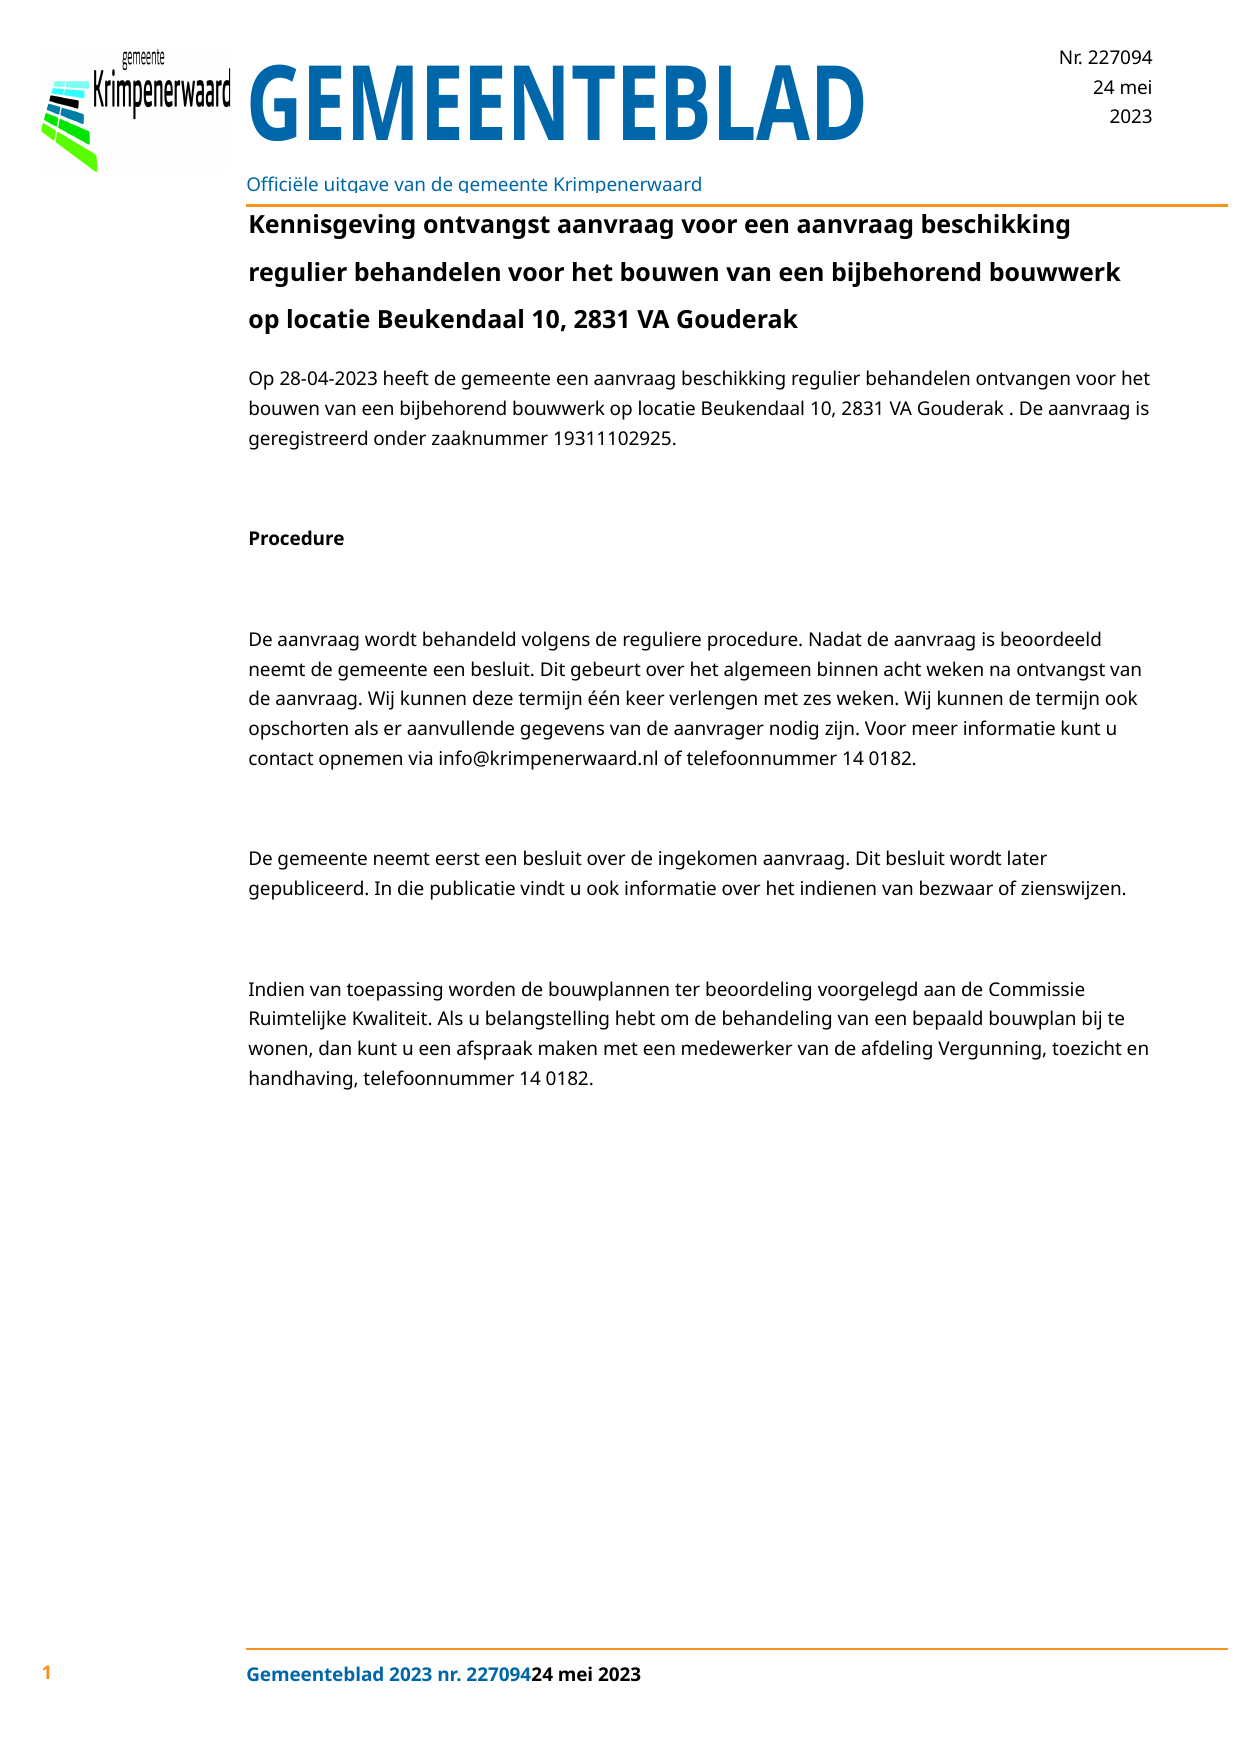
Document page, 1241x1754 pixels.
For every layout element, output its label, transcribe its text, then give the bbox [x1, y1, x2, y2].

text Op 28-04-2023 heeft de gemeente een aanvraag beschikking regulier behandelen ontvangen voor het bouwen van een bijbehorend bouwwerk op locatie Beukendaal 10, 2831 VA Gouderak . De aanvraag is geregistreerd onder zaaknummer 19311102925. [248, 366, 1152, 450]
text Kennisgeving ontvangst aanvraag voor een aanvraag beschikking regulier behandelen voor het bouwen van een bijbehorend bouwwerk op locatie Beukendaal 10, 2831 VA Gouderak [248, 207, 1152, 336]
text De gemeente neemt eerst een besluit over de ingekomen aanvraag. Dit besluit wordt later gepubliceerd. In die publicatie vindt u ook informatie over het indienen van bezwaar of zienswijzen. [248, 846, 1152, 901]
text Indien van toepassing worden de bouwplannen ter beoordeling voorgelegd aan de Commissie Ruimtelijke Kwaliteit. Als u belangstelling hebt om de behandeling van een bepaald bouwplan bij te wonen, dan kunt u een afspraak maken met een medewerker van de afdeling Vergunning, toezicht en handhaving, telefoonnummer 14 0182. [248, 976, 1152, 1090]
text De aanvraag wordt behandeld volgens de reguliere procedure. Nadat de aanvraag is beoordeeld neemt de gemeente een besluit. Dit gebeurt over het algemeen binnen acht weken na ontvangst van de aanvraag. Wij kunnen deze termijn één keer verlengen met zes weken. Wij kunnen de termijn ook opschorten als er aanvullende gegevens van de aanvrager nodig zijn. Voor meer informatie kunt u contact opnemen via info@krimpenerwaard.nl of telefoonnummer 14 0182. [248, 626, 1152, 770]
text Procedure [248, 526, 1152, 551]
picture [41, 47, 231, 172]
